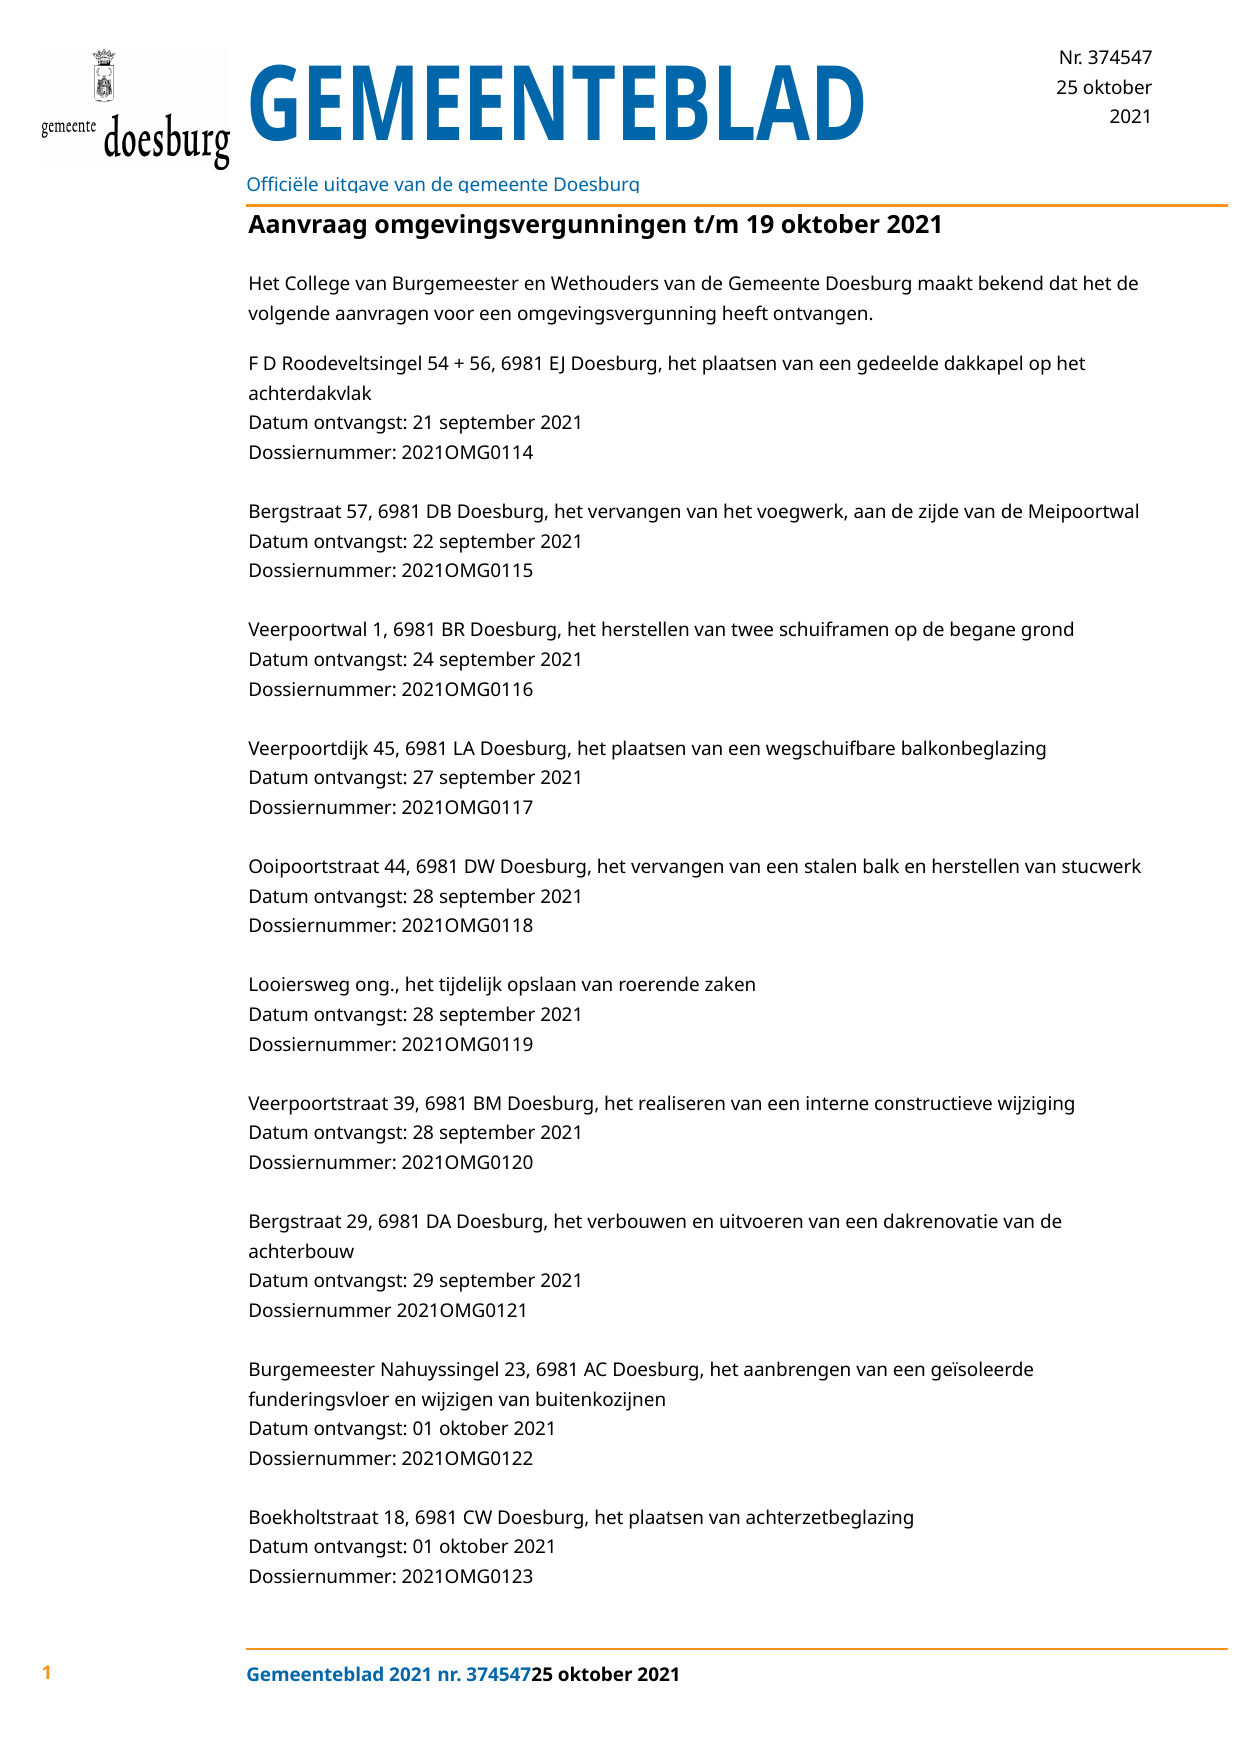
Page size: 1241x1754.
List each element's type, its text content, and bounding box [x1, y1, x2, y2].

text Het College van Burgemeester en Wethouders van de Gemeente Doesburg maakt bekend dat het de volgende aanvragen voor een omgevingsvergunning heeft ontvangen. [248, 270, 1152, 326]
text Aanvraag omgevingsvergunningen t/m 19 oktober 2021 [248, 207, 1152, 241]
table_header F D Roodeveltsingel 54 + 56, 6981 EJ Doesburg, het plaatsen van een gedeelde dakkapel op het achterdakvlak Datum ontvangst: 21 september 2021 Dossiernummer: 2021OMG0114 Bergstraat 57, 6981 DB Doesburg, het vervangen van het voegwerk, aan de zijde van de Meipoortwal Datum ontvangst: 22 september 2021 Dossiernummer: 2021OMG0115 Veerpoortwal 1, 6981 BR Doesburg, het herstellen van twee schuiframen op de begane grond Datum ontvangst: 24 september 2021 Dossiernummer: 2021OMG0116 Veerpoortdijk 45, 6981 LA Doesburg, het plaatsen van een wegschuifbare balkonbeglazing Datum ontvangst: 27 september 2021 Dossiernummer: 2021OMG0117 Ooipoortstraat 44, 6981 DW Doesburg, het vervangen van een stalen balk en herstellen van stucwerk Datum ontvangst: 28 september 2021 Dossiernummer: 2021OMG0118 Looiersweg ong., het tijdelijk opslaan van roerende zaken Datum ontvangst: 28 september 2021 Dossiernummer: 2021OMG0119 Veerpoortstraat 39, 6981 BM Doesburg, het realiseren van een interne constructieve wijziging Datum ontvangst: 28 september 2021 Dossiernummer: 2021OMG0120 Bergstraat 29, 6981 DA Doesburg, het verbouwen en uitvoeren van een dakrenovatie van de achterbouw Datum ontvangst: 29 september 2021 Dossiernummer 2021OMG0121 Burgemeester Nahuyssingel 23, 6981 AC Doesburg, het aanbrengen van een geïsoleerde funderingsvloer en wijzigen van buitenkozijnen Datum ontvangst: 01 oktober 2021 Dossiernummer: 2021OMG0122 Boekholtstraat 18, 6981 CW Doesburg, het plaatsen van achterzetbeglazing Datum ontvangst: 01 oktober 2021 Dossiernummer: 2021OMG0123 [248, 350, 1152, 1589]
picture [41, 47, 231, 172]
